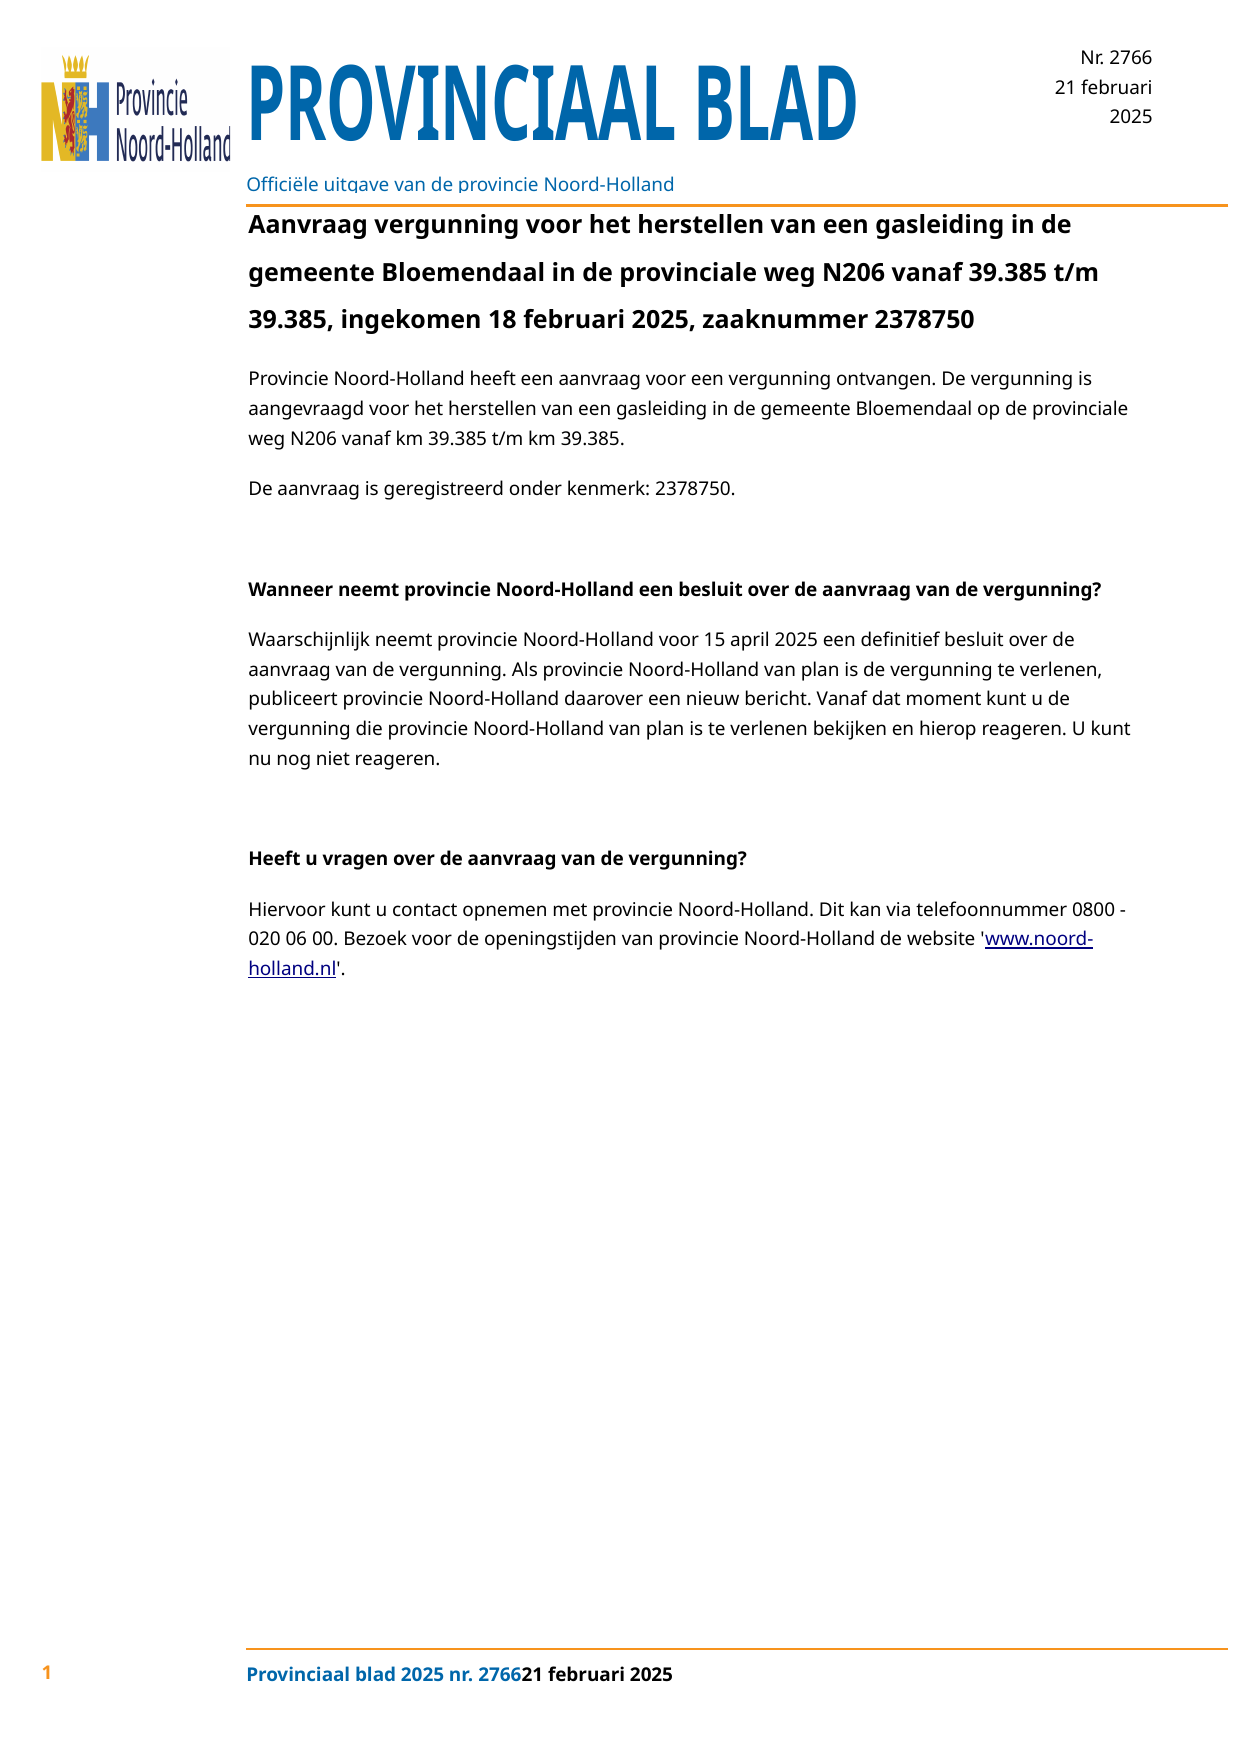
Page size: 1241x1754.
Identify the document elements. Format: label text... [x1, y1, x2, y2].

text Hiervoor kunt u contact opnemen met provincie Noord-Holland. Dit kan via telefoonnummer 0800 - 020 06 00. Bezoek voor de openingstijden van provincie Noord-Holland de website 'www.noord-holland.nl'. [248, 896, 1152, 981]
text De aanvraag is geregistreerd onder kenmerk: 2378750. [248, 475, 1152, 501]
picture [41, 47, 231, 172]
text Wanneer neemt provincie Noord-Holland een besluit over de aanvraag van de vergunning? [248, 576, 1152, 602]
text Aanvraag vergunning voor het herstellen van een gasleiding in de gemeente Bloemendaal in de provinciale weg N206 vanaf 39.385 t/m 39.385, ingekomen 18 februari 2025, zaaknummer 2378750 [248, 207, 1152, 336]
text Heeft u vragen over de aanvraag van de vergunning? [248, 846, 1152, 871]
text Waarschijnlijk neemt provincie Noord-Holland voor 15 april 2025 een definitief besluit over de aanvraag van de vergunning. Als provincie Noord-Holland van plan is de vergunning te verlenen, publiceert provincie Noord-Holland daarover een nieuw bericht. Vanaf dat moment kunt u de vergunning die provincie Noord-Holland van plan is te verlenen bekijken en hierop reageren. U kunt nu nog niet reageren. [248, 626, 1152, 770]
text Provincie Noord-Holland heeft een aanvraag voor een vergunning ontvangen. De vergunning is aangevraagd voor het herstellen van een gasleiding in de gemeente Bloemendaal op de provinciale weg N206 vanaf km 39.385 t/m km 39.385. [248, 366, 1152, 450]
